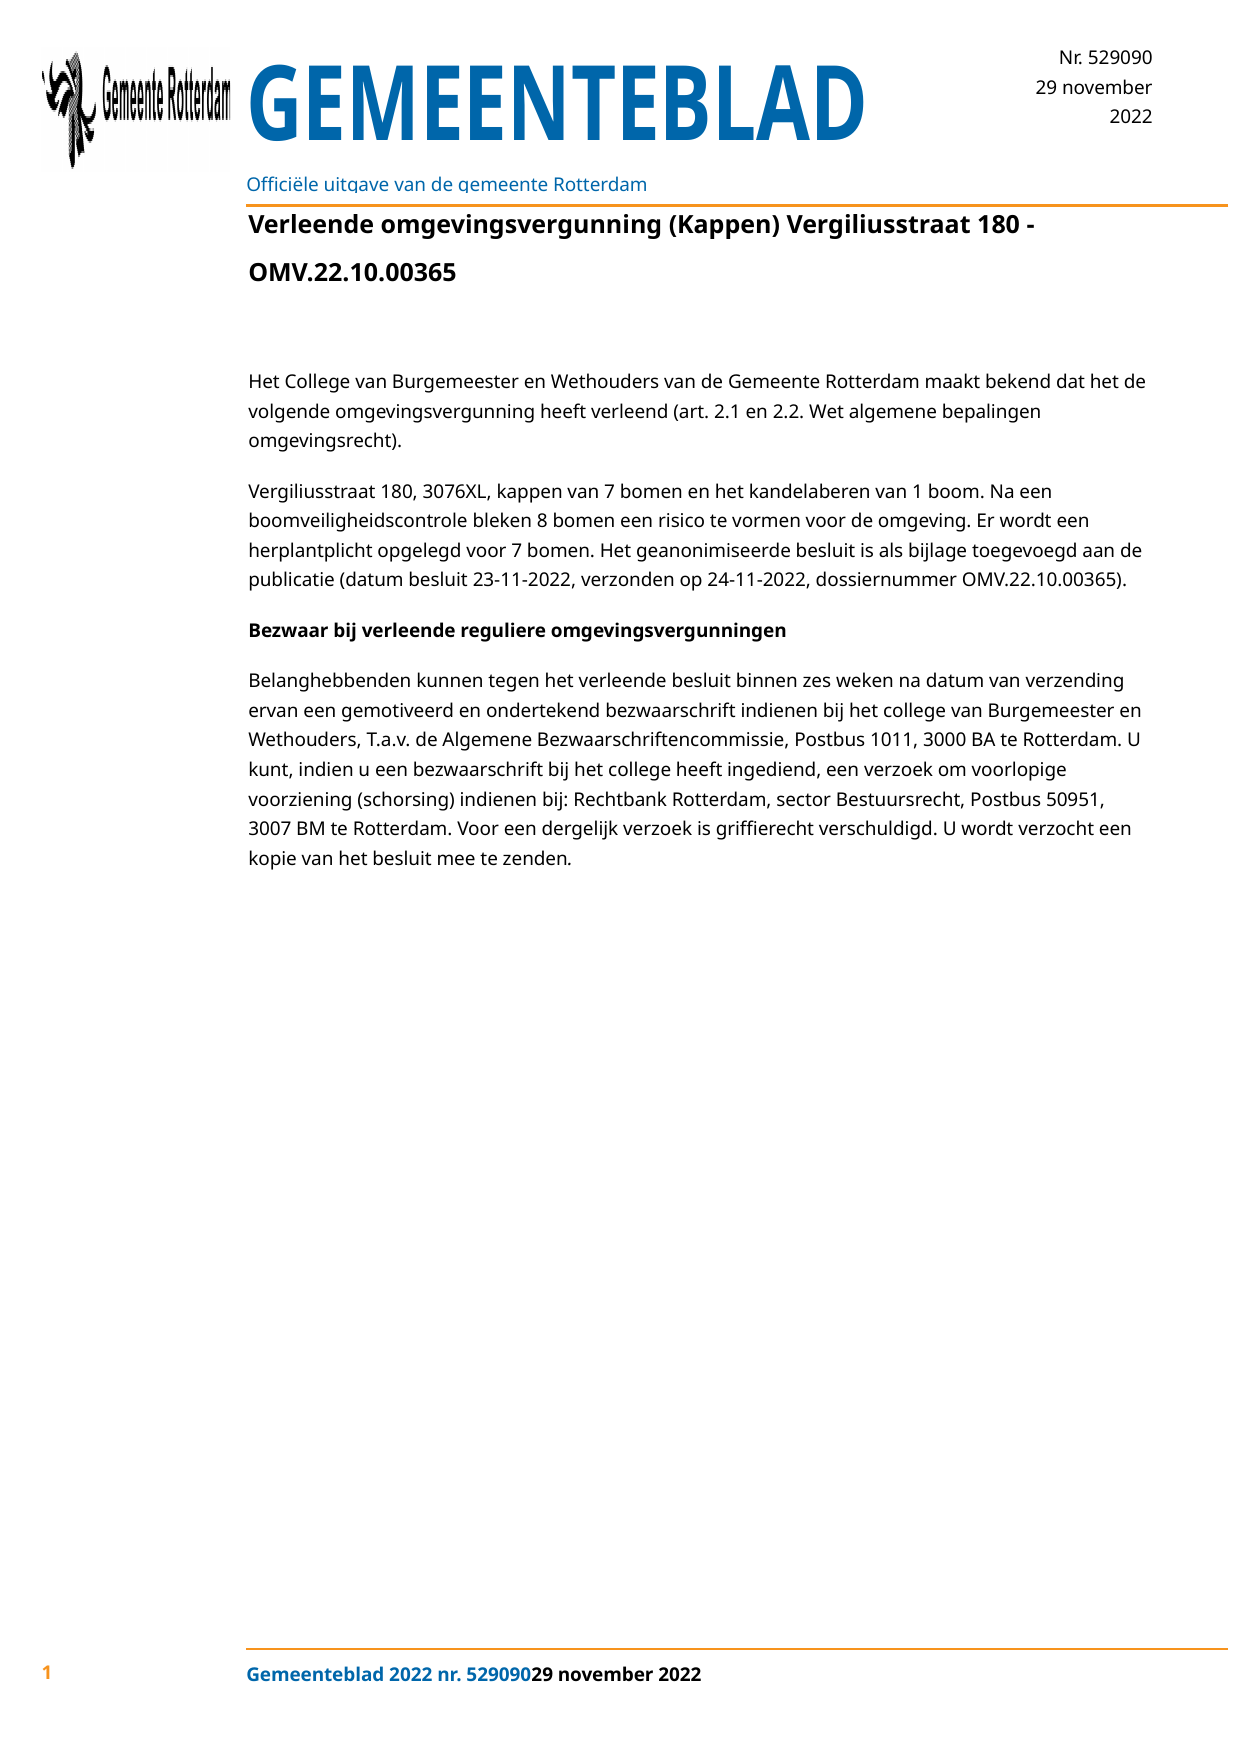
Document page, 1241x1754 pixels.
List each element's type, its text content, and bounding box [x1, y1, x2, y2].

text Belanghebbenden kunnen tegen het verleende besluit binnen zes weken na datum van verzending ervan een gemotiveerd en ondertekend bezwaarschrift indienen bij het college van Burgemeester en Wethouders, T.a.v. de Algemene Bezwaarschriftencommissie, Postbus 1011, 3000 BA te Rotterdam. U kunt, indien u een bezwaarschrift bij het college heeft ingediend, een verzoek om voorlopige voorziening (schorsing) indienen bij: Rechtbank Rotterdam, sector Bestuursrecht, Postbus 50951, 3007 BM te Rotterdam. Voor een dergelijk verzoek is griffierecht verschuldigd. U wordt verzocht een kopie van het besluit mee te zenden. [248, 667, 1152, 871]
picture [41, 47, 231, 172]
text Verleende omgevingsvergunning (Kappen) Vergiliusstraat 180 - OMV.22.10.00365 [248, 207, 1152, 288]
text Vergiliusstraat 180, 3076XL, kappen van 7 bomen en het kandelaberen van 1 boom. Na een boomveiligheidscontrole bleken 8 bomen een risico te vormen voor de omgeving. Er wordt een herplantplicht opgelegd voor 7 bomen. Het geanonimiseerde besluit is als bijlage toegevoegd aan de publicatie (datum besluit 23-11-2022, verzonden op 24-11-2022, dossiernummer OMV.22.10.00365). [248, 478, 1152, 592]
text Bezwaar bij verleende reguliere omgevingsvergunningen [248, 617, 1152, 643]
text Het College van Burgemeester en Wethouders van de Gemeente Rotterdam maakt bekend dat het de volgende omgevingsvergunning heeft verleend (art. 2.1 en 2.2. Wet algemene bepalingen omgevingsrecht). [248, 368, 1152, 453]
